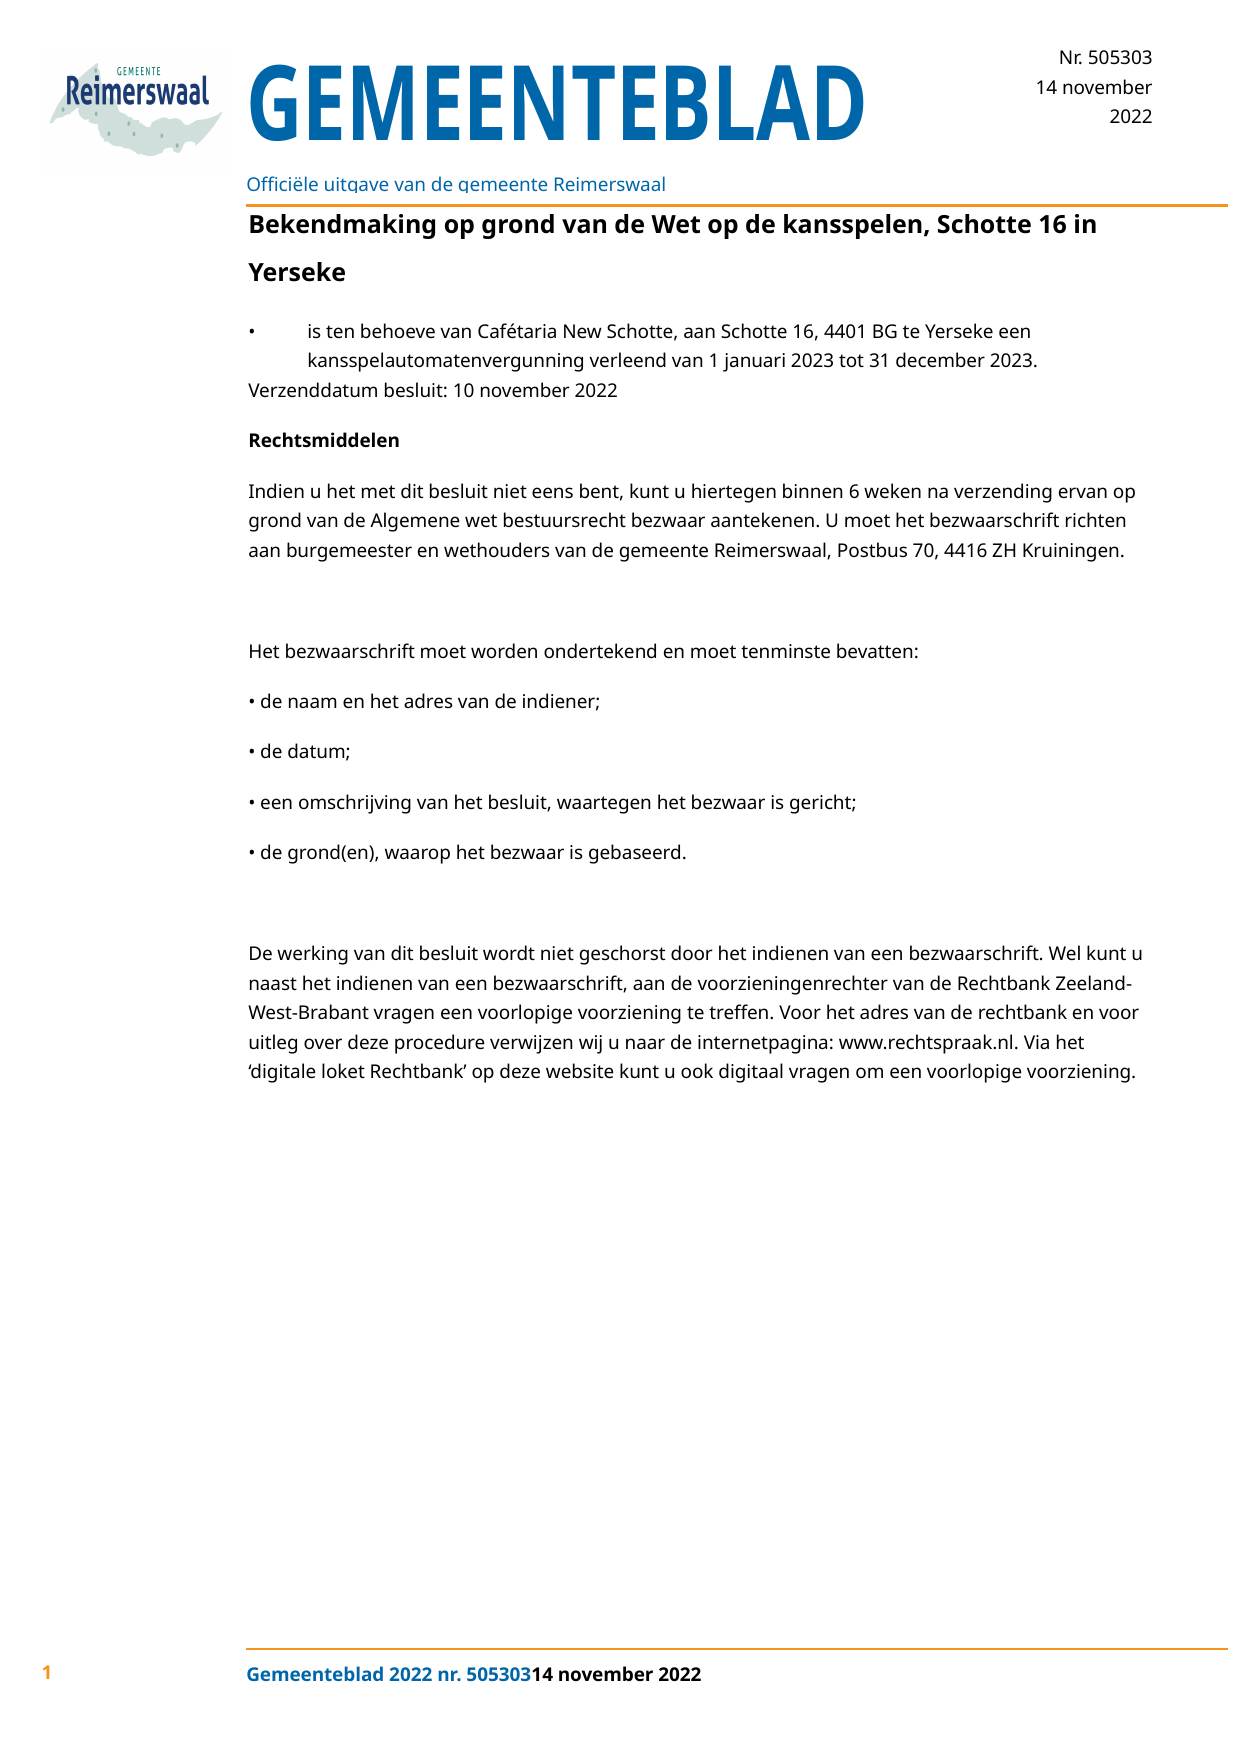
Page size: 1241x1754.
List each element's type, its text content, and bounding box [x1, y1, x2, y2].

text Indien u het met dit besluit niet eens bent, kunt u hiertegen binnen 6 weken na verzending ervan op grond van de Algemene wet bestuursrecht bezwaar aantekenen. U moet het bezwaarschrift richten aan burgemeester en wethouders van de gemeente Reimerswaal, Postbus 70, 4416 ZH Kruiningen. [248, 478, 1152, 563]
list is ten behoeve van Cafétaria New Schotte, aan Schotte 16, 4401 BG te Yerseke een kansspelautomatenvergunning verleend van 1 januari 2023 tot 31 december 2023. [248, 318, 1152, 373]
text Verzenddatum besluit: 10 november 2022‎ [248, 377, 1152, 403]
text • de datum; [248, 739, 1152, 764]
text • een omschrijving van het besluit, waartegen het bezwaar is gericht; [248, 789, 1152, 815]
picture [41, 47, 231, 172]
text • de grond(en), waarop het bezwaar is gebaseerd. [248, 839, 1152, 865]
text Rechtsmiddelen [248, 427, 1152, 453]
text De werking van dit besluit wordt niet geschorst door het indienen van een bezwaarschrift. Wel kunt u naast het indienen van een bezwaarschrift, aan de voorzieningenrechter van de Rechtbank Zeeland-West-Brabant vragen een voorlopige voorziening te treffen. Voor het adres van de rechtbank en voor uitleg over deze procedure verwijzen wij u naar de internetpagina: www.rechtspraak.nl. Via het ‘digitale loket Rechtbank’ op deze website kunt u ook digitaal vragen om een voorlopige voorziening. [248, 940, 1152, 1084]
text Bekendmaking op grond van de Wet op de kansspelen, Schotte 16 in Yerseke [248, 207, 1152, 288]
text • de naam en het adres van de indiener; [248, 688, 1152, 714]
text Het bezwaarschrift moet worden ondertekend en moet tenminste bevatten: [248, 638, 1152, 664]
